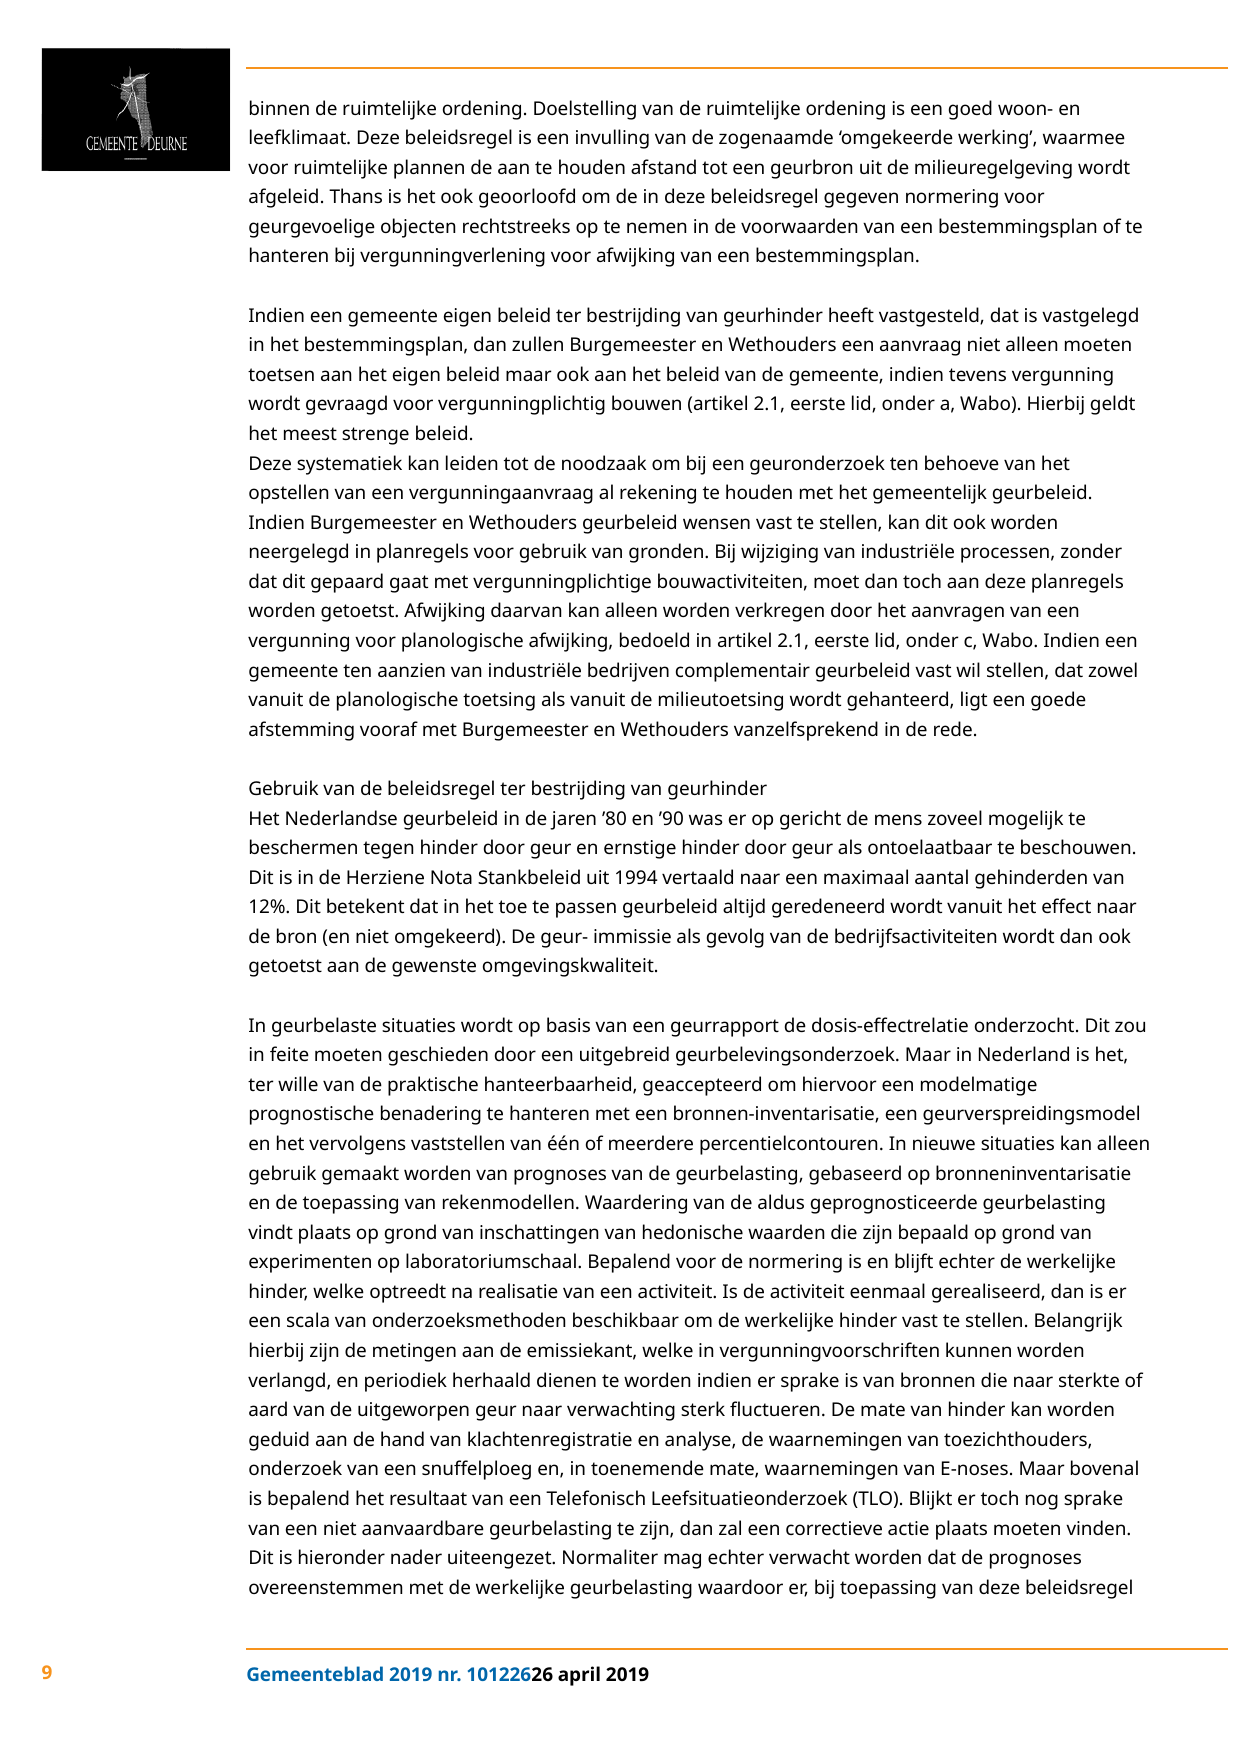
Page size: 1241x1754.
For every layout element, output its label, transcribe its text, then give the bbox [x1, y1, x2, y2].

text binnen de ruimtelijke ordening. Doelstelling van de ruimtelijke ordening is een goed woon- en leefklimaat. Deze beleidsregel is een invulling van de zogenaamde ‘omgekeerde werking’, waarmee voor ruimtelijke plannen de aan te houden afstand tot een geurbron uit de milieuregelgeving wordt afgeleid. Thans is het ook geoorloofd om de in deze beleidsregel gegeven normering voor geurgevoelige objecten rechtstreeks op te nemen in de voorwaarden van een bestemmingsplan of te hanteren bij vergunningverlening voor afwijking van een bestemmingsplan. [248, 95, 1152, 268]
text In geurbelaste situaties wordt op basis van een geurrapport de dosis-effectrelatie onderzocht. Dit zou in feite moeten geschieden door een uitgebreid geurbelevingsonderzoek. Maar in Nederland is het, ter wille van de praktische hanteerbaarheid, geaccepteerd om hiervoor een modelmatige prognostische benadering te hanteren met een bronnen-inventarisatie, een geurverspreidingsmodel en het vervolgens vaststellen van één of meerdere percentielcontouren. In nieuwe situaties kan alleen gebruik gemaakt worden van prognoses van de geurbelasting, gebaseerd op bronneninventarisatie en de toepassing van rekenmodellen. Waardering van de aldus geprognosticeerde geurbelasting vindt plaats op grond van inschattingen van hedonische waarden die zijn bepaald op grond van experimenten op laboratoriumschaal. Bepalend voor de normering is en blijft echter de werkelijke hinder, welke optreedt na realisatie van een activiteit. Is de activiteit eenmaal gerealiseerd, dan is er een scala van onderzoeksmethoden beschikbaar om de werkelijke hinder vast te stellen. Belangrijk hierbij zijn de metingen aan de emissiekant, welke in vergunningvoorschriften kunnen worden verlangd, en periodiek herhaald dienen te worden indien er sprake is van bronnen die naar sterkte of aard van de uitgeworpen geur naar verwachting sterk fluctueren. De mate van hinder kan worden geduid aan de hand van klachtenregistratie en analyse, de waarnemingen van toezichthouders, onderzoek van een snuffelploeg en, in toenemende mate, waarnemingen van E-noses. Maar bovenal is bepalend het resultaat van een Telefonisch Leefsituatieonderzoek (TLO). Blijkt er toch nog sprake van een niet aanvaardbare geurbelasting te zijn, dan zal een correctieve actie plaats moeten vinden. Dit is hieronder nader uiteengezet. Normaliter mag echter verwacht worden dat de prognoses overeenstemmen met de werkelijke geurbelasting waardoor er, bij toepassing van deze beleidsregel [248, 1012, 1152, 1600]
text Het Nederlandse geurbeleid in de jaren ’80 en ’90 was er op gericht de mens zoveel mogelijk te beschermen tegen hinder door geur en ernstige hinder door geur als ontoelaatbaar te beschouwen. Dit is in de Herziene Nota Stankbeleid uit 1994 vertaald naar een maximaal aantal gehinderden van 12%. Dit betekent dat in het toe te passen geurbeleid altijd geredeneerd wordt vanuit het effect naar de bron (en niet omgekeerd). De geur- immissie als gevolg van de bedrijfsactiviteiten wordt dan ook getoetst aan de gewenste omgevingskwaliteit. [248, 805, 1152, 978]
text Deze systematiek kan leiden tot de noodzaak om bij een geuronderzoek ten behoeve van het opstellen van een vergunningaanvraag al rekening te houden met het gemeentelijk geurbeleid. Indien Burgemeester en Wethouders geurbeleid wensen vast te stellen, kan dit ook worden neergelegd in planregels voor gebruik van gronden. Bij wijziging van industriële processen, zonder dat dit gepaard gaat met vergunningplichtige bouwactiviteiten, moet dan toch aan deze planregels worden getoetst. Afwijking daarvan kan alleen worden verkregen door het aanvragen van een vergunning voor planologische afwijking, bedoeld in artikel 2.1, eerste lid, onder c, Wabo. Indien een gemeente ten aanzien van industriële bedrijven complementair geurbeleid vast wil stellen, dat zowel vanuit de planologische toetsing als vanuit de milieutoetsing wordt gehanteerd, ligt een goede afstemming vooraf met Burgemeester en Wethouders vanzelfsprekend in de rede. [248, 450, 1152, 742]
picture [41, 47, 231, 172]
text Gebruik van de beleidsregel ter bestrijding van geurhinder [248, 775, 1152, 801]
text Indien een gemeente eigen beleid ter bestrijding van geurhinder heeft vastgesteld, dat is vastgelegd in het bestemmingsplan, dan zullen Burgemeester en Wethouders een aanvraag niet alleen moeten toetsen aan het eigen beleid maar ook aan het beleid van de gemeente, indien tevens vergunning wordt gevraagd voor vergunningplichtig bouwen (artikel 2.1, eerste lid, onder a, Wabo). Hierbij geldt het meest strenge beleid. [248, 302, 1152, 446]
